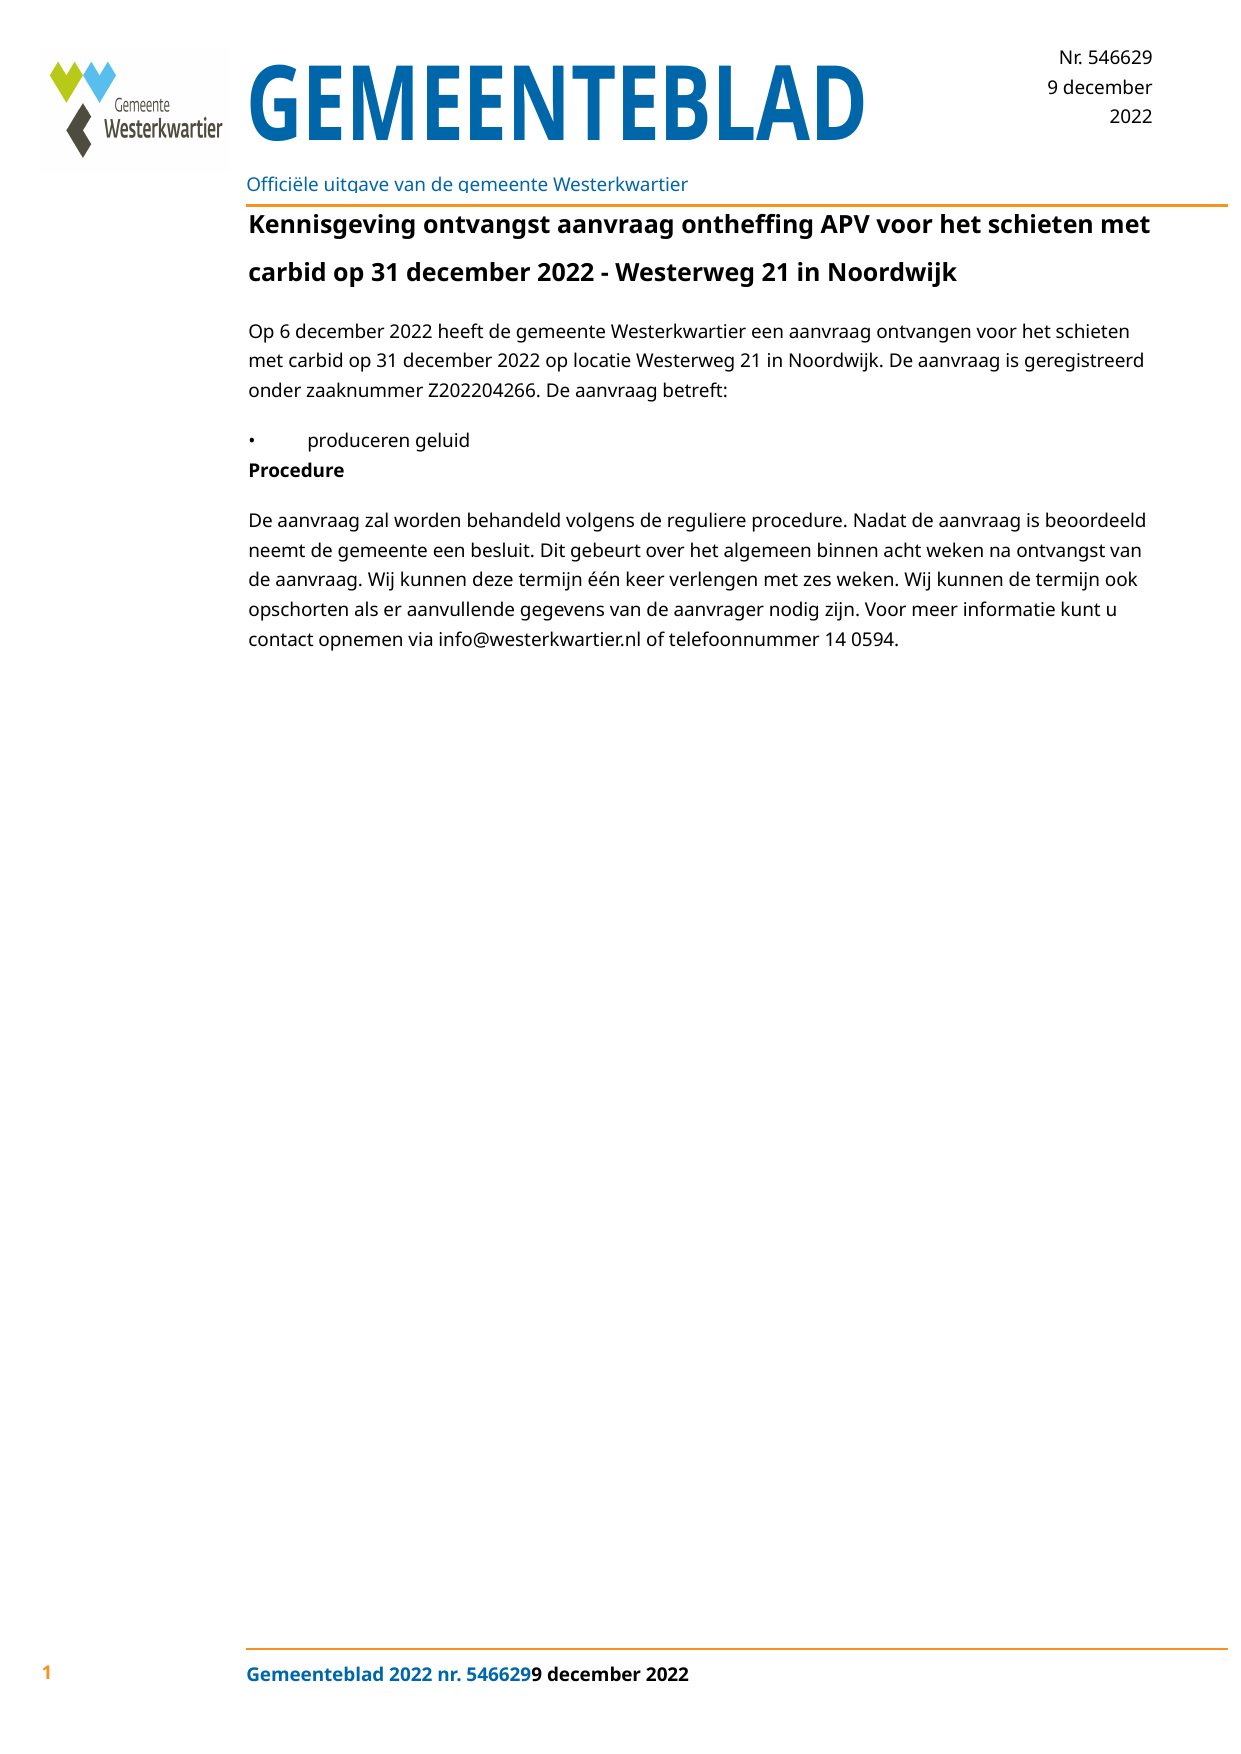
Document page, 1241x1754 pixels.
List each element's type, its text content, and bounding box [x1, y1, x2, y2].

list produceren geluid [248, 427, 1152, 453]
picture [41, 47, 231, 172]
text De aanvraag zal worden behandeld volgens de reguliere procedure. Nadat de aanvraag is beoordeeld neemt de gemeente een besluit. Dit gebeurt over het algemeen binnen acht weken na ontvangst van de aanvraag. Wij kunnen deze termijn één keer verlengen met zes weken. Wij kunnen de termijn ook opschorten als er aanvullende gegevens van de aanvrager nodig zijn. Voor meer informatie kunt u contact opnemen via info@westerkwartier.nl of telefoonnummer 14 0594. [248, 507, 1152, 652]
text Procedure [248, 457, 1152, 483]
text Op 6 december 2022 heeft de gemeente Westerkwartier een aanvraag ontvangen voor het schieten met carbid op 31 december 2022 op locatie Westerweg 21 in Noordwijk. De aanvraag is geregistreerd onder zaaknummer Z202204266. De aanvraag betreft: [248, 318, 1152, 403]
text Kennisgeving ontvangst aanvraag ontheffing APV voor het schieten met carbid op 31 december 2022 - Westerweg 21 in Noordwijk [248, 207, 1152, 288]
